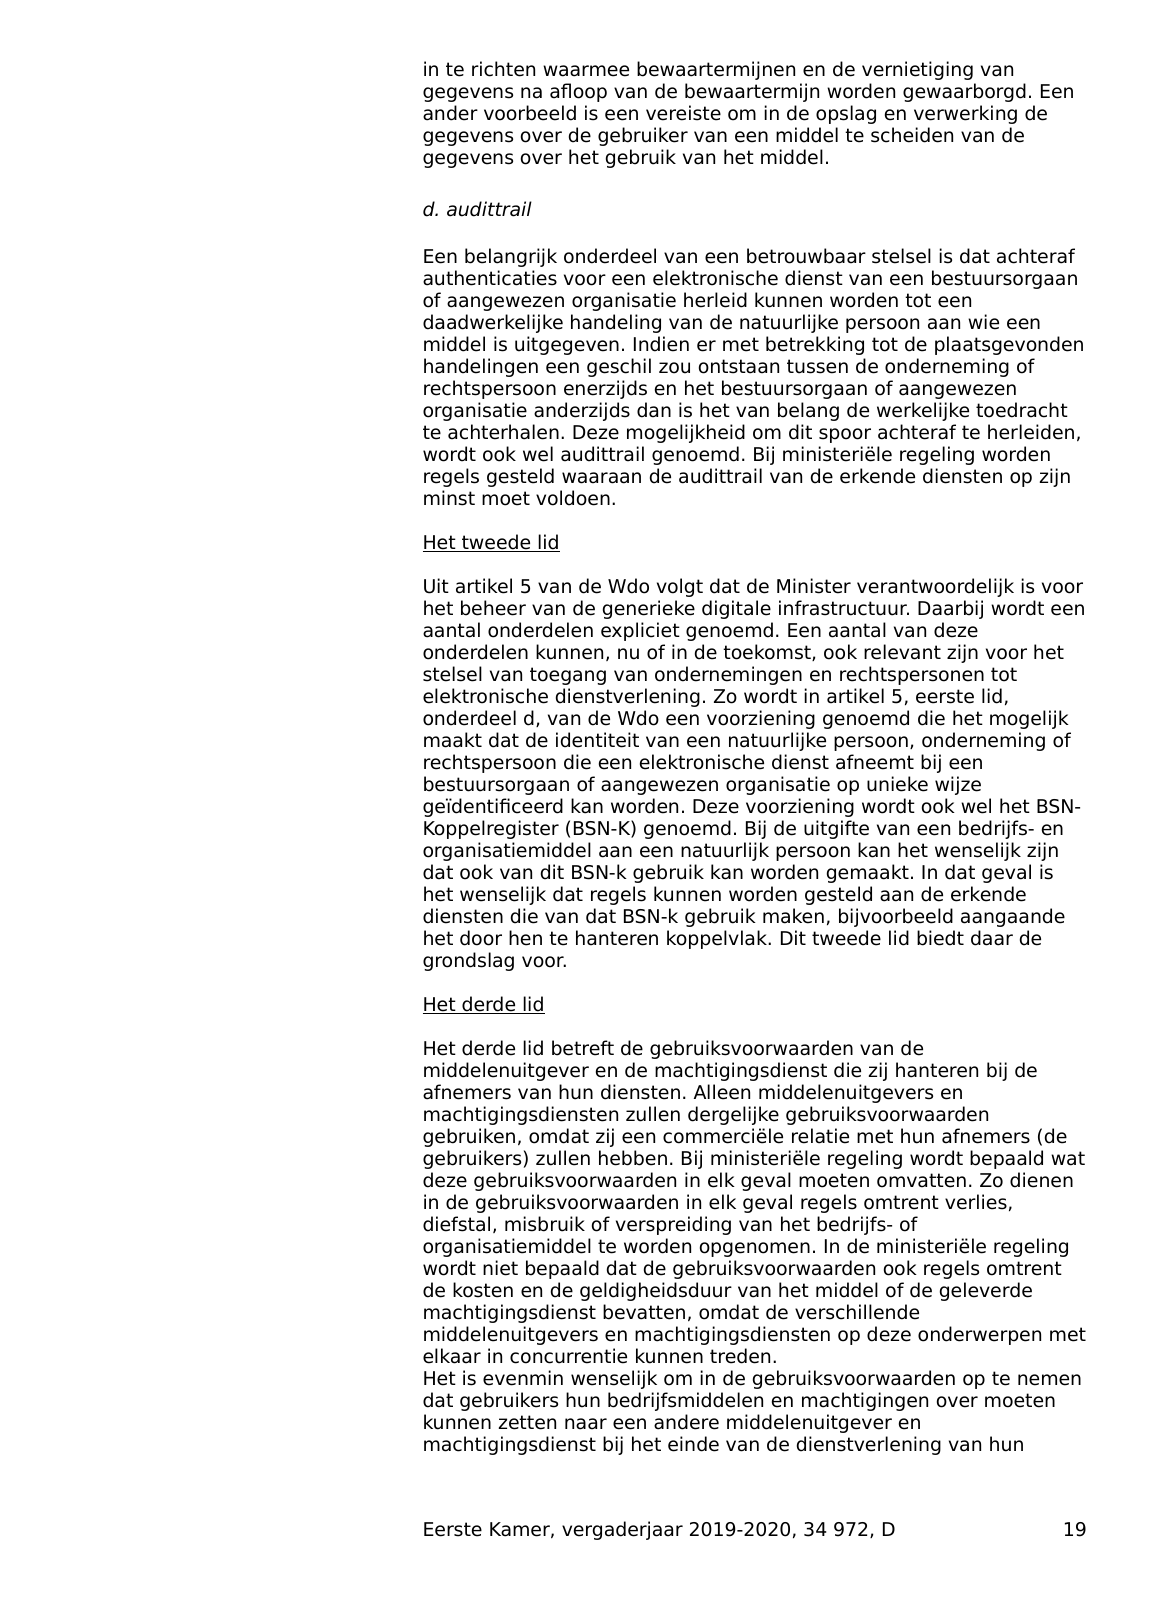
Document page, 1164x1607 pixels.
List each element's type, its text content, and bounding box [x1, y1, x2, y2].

subtitle d. audittrail [422, 199, 1087, 221]
subtitle Het tweede lid [422, 532, 1087, 554]
subtitle Het derde lid [422, 994, 1087, 1016]
text Het is evenmin wenselijk om in de gebruiksvoorwaarden op te nemen dat gebruikers hun bedrijfsmiddelen en machtigingen over moeten kunnen zetten naar een andere middelenuitgever en machtigingsdienst bij het einde van de dienstverlening van hun [422, 1368, 1087, 1456]
text Een belangrijk onderdeel van een betrouwbaar stelsel is dat achteraf authenticaties voor een elektronische dienst van een bestuursorgaan of aangewezen organisatie herleid kunnen worden tot een daadwerkelijke handeling van de natuurlijke persoon aan wie een middel is uitgegeven. Indien er met betrekking tot de plaatsgevonden handelingen een geschil zou ontstaan tussen de onderneming of rechtspersoon enerzijds en het bestuursorgaan of aangewezen organisatie anderzijds dan is het van belang de werkelijke toedracht te achterhalen. Deze mogelijkheid om dit spoor achteraf te herleiden, wordt ook wel audittrail genoemd. Bij ministeriële regeling worden regels gesteld waaraan de audittrail van de erkende diensten op zijn minst moet voldoen. [422, 246, 1087, 510]
text Uit artikel 5 van de Wdo volgt dat de Minister verantwoordelijk is voor het beheer van de generieke digitale infrastructuur. Daarbij wordt een aantal onderdelen expliciet genoemd. Een aantal van deze onderdelen kunnen, nu of in de toekomst, ook relevant zijn voor het stelsel van toegang van ondernemingen en rechtspersonen tot elektronische dienstverlening. Zo wordt in artikel 5, eerste lid, onderdeel d, van de Wdo een voorziening genoemd die het mogelijk maakt dat de identiteit van een natuurlijke persoon, onderneming of rechtspersoon die een elektronische dienst afneemt bij een bestuursorgaan of aangewezen organisatie op unieke wijze geïdentificeerd kan worden. Deze voorziening wordt ook wel het BSN-Koppelregister (BSN-K) genoemd. Bij de uitgifte van een bedrijfs- en organisatiemiddel aan een natuurlijk persoon kan het wenselijk zijn dat ook van dit BSN-k gebruik kan worden gemaakt. In dat geval is het wenselijk dat regels kunnen worden gesteld aan de erkende diensten die van dat BSN-k gebruik maken, bijvoorbeeld aangaande het door hen te hanteren koppelvlak. Dit tweede lid biedt daar de grondslag voor. [422, 576, 1087, 972]
text Het derde lid betreft de gebruiksvoorwaarden van de middelenuitgever en de machtigingsdienst die zij hanteren bij de afnemers van hun diensten. Alleen middelenuitgevers en machtigingsdiensten zullen dergelijke gebruiksvoorwaarden gebruiken, omdat zij een commerciële relatie met hun afnemers (de gebruikers) zullen hebben. Bij ministeriële regeling wordt bepaald wat deze gebruiksvoorwaarden in elk geval moeten omvatten. Zo dienen in de gebruiksvoorwaarden in elk geval regels omtrent verlies, diefstal, misbruik of verspreiding van het bedrijfs- of organisatiemiddel te worden opgenomen. In de ministeriële regeling wordt niet bepaald dat de gebruiksvoorwaarden ook regels omtrent de kosten en de geldigheidsduur van het middel of de geleverde machtigingsdienst bevatten, omdat de verschillende middelenuitgevers en machtigingsdiensten op deze onderwerpen met elkaar in concurrentie kunnen treden. [422, 1038, 1087, 1368]
text in te richten waarmee bewaartermijnen en de vernietiging van gegevens na afloop van de bewaartermijn worden gewaarborgd. Een ander voorbeeld is een vereiste om in de opslag en verwerking de gegevens over de gebruiker van een middel te scheiden van de gegevens over het gebruik van het middel. [422, 59, 1087, 169]
